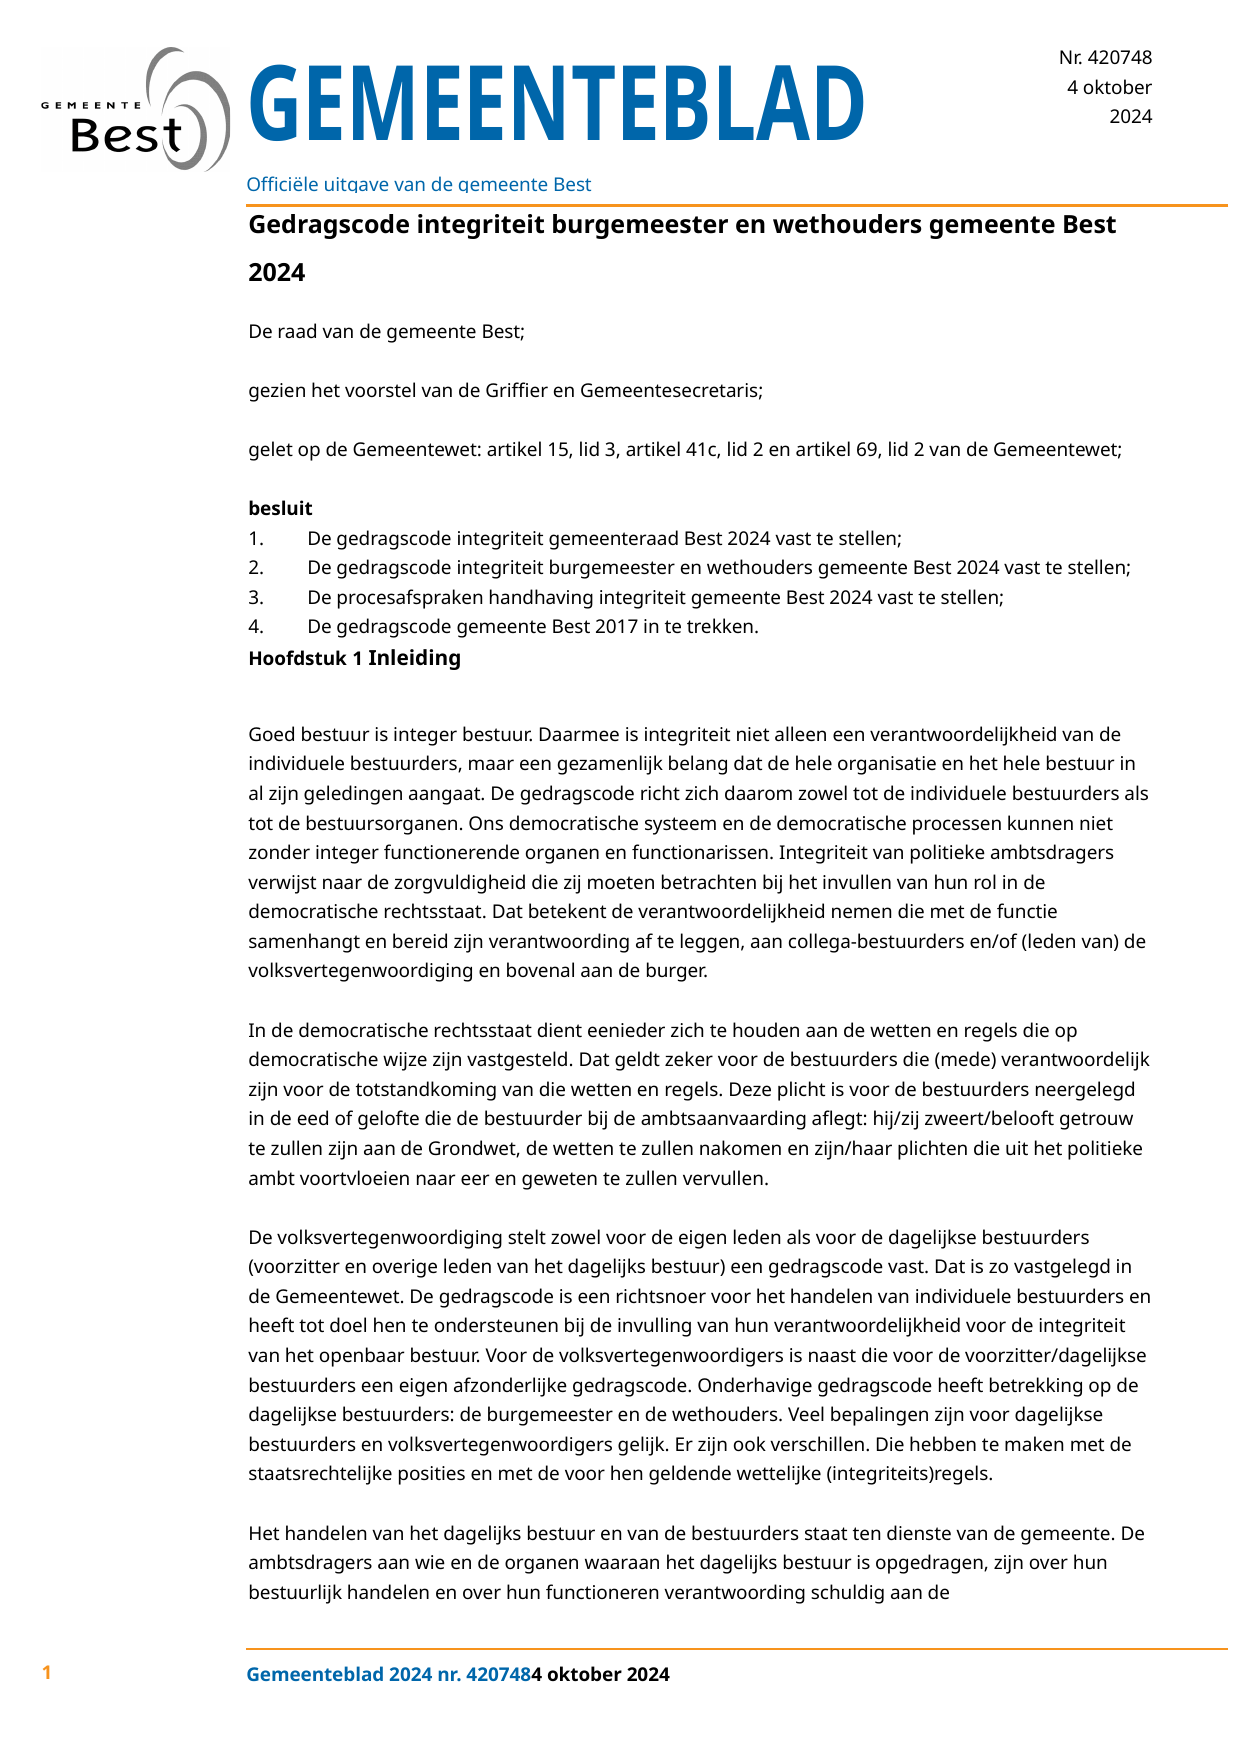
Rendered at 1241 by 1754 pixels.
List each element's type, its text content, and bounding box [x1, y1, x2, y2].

text Hoofdstuk 1 Inleiding [248, 643, 1152, 672]
text Goed bestuur is integer bestuur. Daarmee is integriteit niet alleen een verantwoordelijkheid van de individuele bestuurders, maar een gezamenlijk belang dat de hele organisatie en het hele bestuur in al zijn geledingen aangaat. De gedragscode richt zich daarom zowel tot de individuele bestuurders als tot de bestuursorganen. Ons democratische systeem en de democratische processen kunnen niet zonder integer functionerende organen en functionarissen. Integriteit van politieke ambtsdragers verwijst naar de zorgvuldigheid die zij moeten betrachten bij het invullen van hun rol in de democratische rechtsstaat. Dat betekent de verantwoordelijkheid nemen die met de functie samenhangt en bereid zijn verantwoording af te leggen, aan collega-bestuurders en/of (leden van) de volksvertegenwoordiging en bovenal aan de burger. [248, 721, 1152, 983]
list De gedragscode integriteit gemeenteraad Best 2024 vast te stellen; [248, 525, 1152, 551]
text In de democratische rechtsstaat dient eenieder zich te houden aan de wetten en regels die op democratische wijze zijn vastgesteld. Dat geldt zeker voor de bestuurders die (mede) verantwoordelijk zijn voor de totstandkoming van die wetten en regels. Deze plicht is voor de bestuurders neergelegd in de eed of gelofte die de bestuurder bij de ambtsaanvaarding aflegt: hij/zij zweert/belooft getrouw te zullen zijn aan de Grondwet, de wetten te zullen nakomen en zijn/haar plichten die uit het politieke ambt voortvloeien naar eer en geweten te zullen vervullen. [248, 1017, 1152, 1191]
text gelet op de Gemeentewet: artikel 15, lid 3, artikel 41c, lid 2 en artikel 69, lid 2 van de Gemeentewet; [248, 436, 1152, 462]
text De raad van de gemeente Best; [248, 318, 1152, 344]
text De volksvertegenwoordiging stelt zowel voor de eigen leden als voor de dagelijkse bestuurders (voorzitter en overige leden van het dagelijks bestuur) een gedragscode vast. Dat is zo vastgelegd in de Gemeentewet. De gedragscode is een richtsnoer voor het handelen van individuele bestuurders en heeft tot doel hen te ondersteunen bij de invulling van hun verantwoordelijkheid voor de integriteit van het openbaar bestuur. Voor de volksvertegenwoordigers is naast die voor de voorzitter/dagelijkse bestuurders een eigen afzonderlijke gedragscode. Onderhavige gedragscode heeft betrekking op de dagelijkse bestuurders: de burgemeester en de wethouders. Veel bepalingen zijn voor dagelijkse bestuurders en volksvertegenwoordigers gelijk. Er zijn ook verschillen. Die hebben te maken met de staatsrechtelijke posities en met de voor hen geldende wettelijke (integriteits)regels. [248, 1224, 1152, 1486]
text Het handelen van het dagelijks bestuur en van de bestuurders staat ten dienste van de gemeente. De ambtsdragers aan wie en de organen waaraan het dagelijks bestuur is opgedragen, zijn over hun bestuurlijk handelen en over hun functioneren verantwoording schuldig aan de [248, 1520, 1152, 1605]
list De gedragscode gemeente Best 2017 in te trekken. [248, 614, 1152, 639]
text gezien het voorstel van de Griffier en Gemeentesecretaris; [248, 377, 1152, 403]
list De gedragscode integriteit burgemeester en wethouders gemeente Best 2024 vast te stellen; [248, 554, 1152, 580]
picture [41, 47, 231, 172]
text Gedragscode integriteit burgemeester en wethouders gemeente Best 2024 [248, 207, 1152, 288]
text besluit [248, 495, 1152, 521]
list De procesafspraken handhaving integriteit gemeente Best 2024 vast te stellen; [248, 584, 1152, 610]
